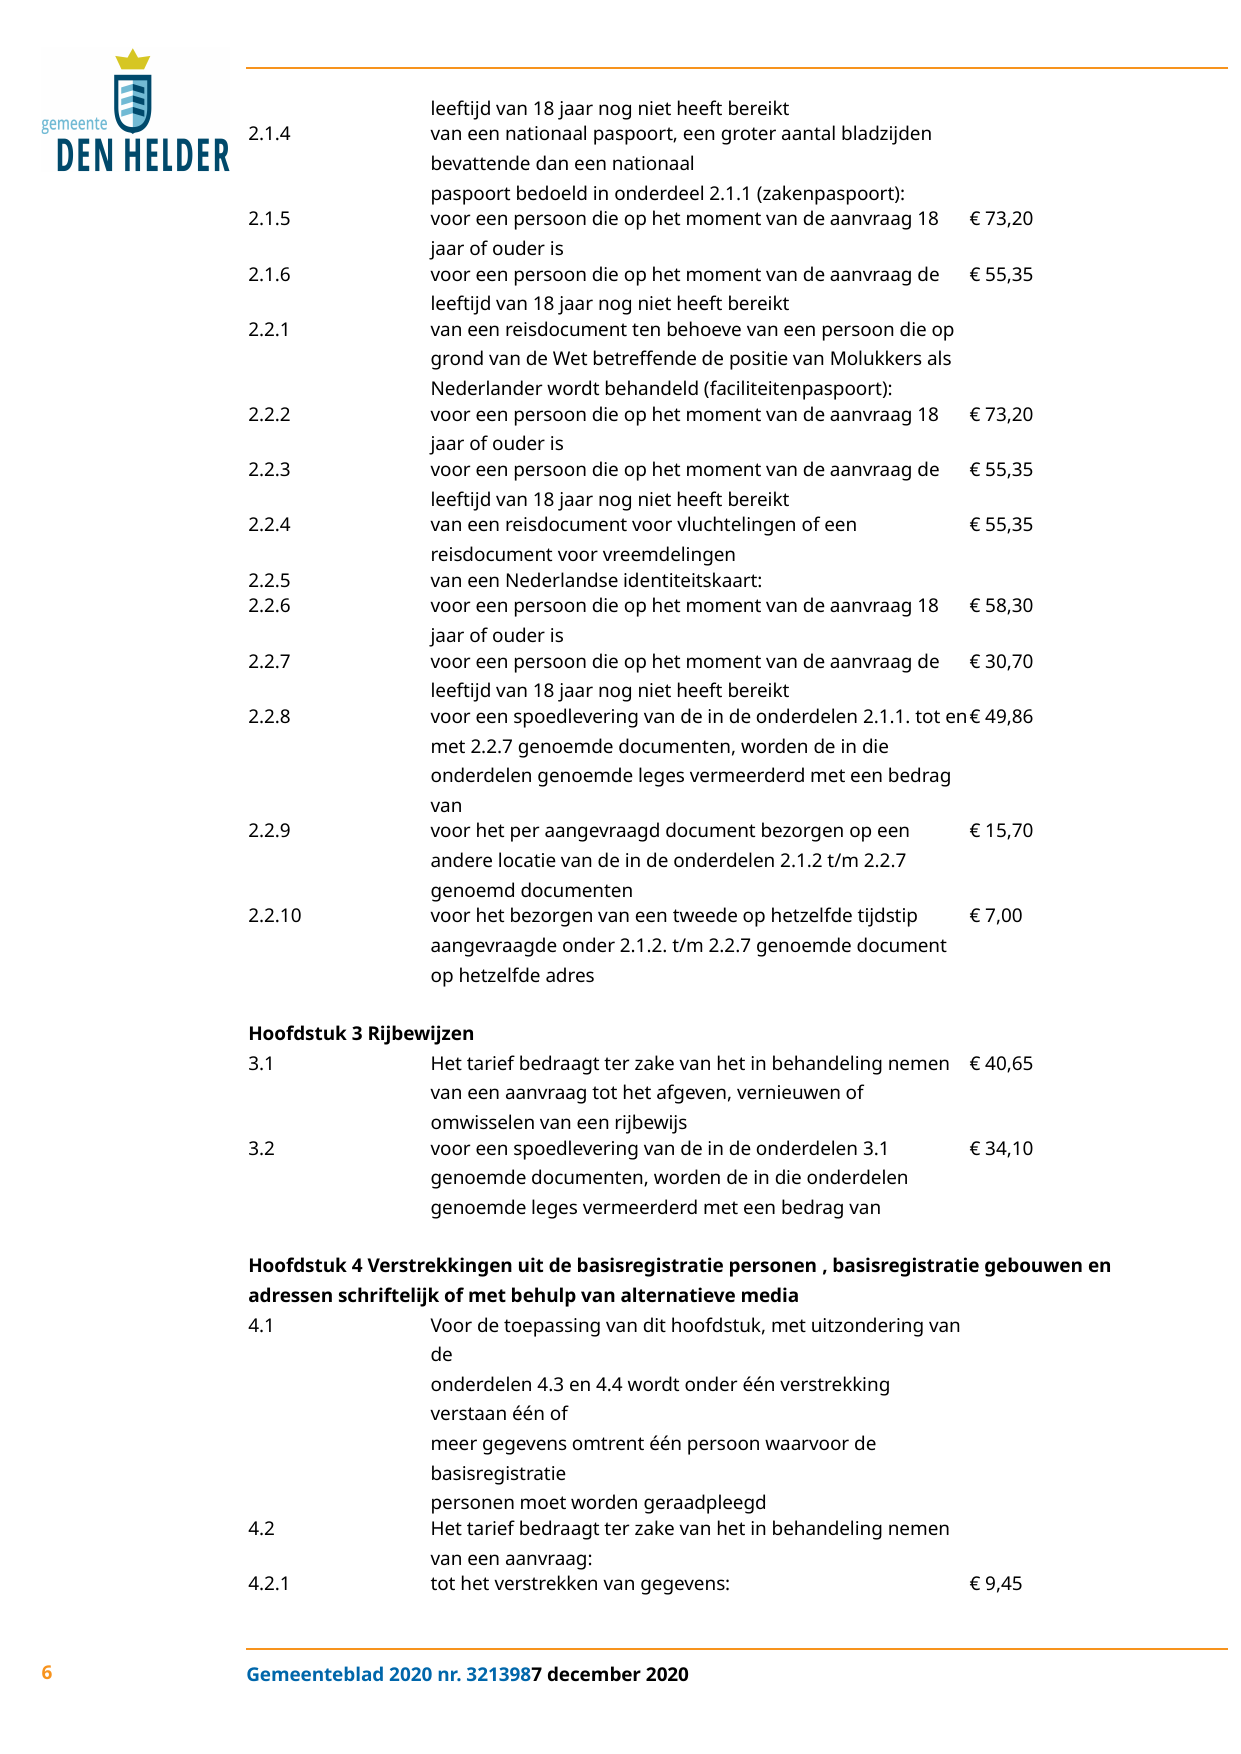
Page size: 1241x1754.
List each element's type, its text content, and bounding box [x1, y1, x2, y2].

table_cell voor een persoon die op het moment van de aanvraag 18 jaar of ouder is [430, 593, 969, 648]
table_cell voor een persoon die op het moment van de aanvraag de leeftijd van 18 jaar nog niet heeft bereikt [430, 648, 969, 703]
table_cell 2.1.5 [248, 205, 430, 261]
table_header 4.1 [248, 1312, 430, 1515]
table_cell € 73,20 [969, 205, 1152, 261]
table_cell € 49,86 [969, 703, 1152, 818]
table_cell € 15,70 [969, 818, 1152, 903]
table_cell van een reisdocument ten behoeve van een persoon die op grond van de Wet betreffende de positie van Molukkers als Nederlander wordt behandeld (faciliteitenpaspoort): [430, 316, 969, 401]
table_header Het tarief bedraagt ter zake van het in behandeling nemen van een aanvraag tot het afgeven, vernieuwen of omwisselen van een rijbewijs [430, 1050, 969, 1135]
table_cell € 30,70 [969, 648, 1152, 703]
table_cell van een nationaal paspoort, een groter aantal bladzijden bevattende dan een nationaal paspoort bedoeld in onderdeel 2.1.1 (zakenpaspoort): [430, 121, 969, 205]
table_cell € 58,30 [969, 593, 1152, 648]
table_cell [969, 95, 1152, 121]
table_cell van een reisdocument voor vluchtelingen of een reisdocument voor vreemdelingen [430, 512, 969, 567]
table_cell [969, 316, 1152, 401]
text Hoofdstuk 3 Rijbewijzen [248, 1020, 1152, 1046]
table_cell 2.2.5 [248, 567, 430, 593]
table_cell € 55,35 [969, 512, 1152, 567]
table_cell 2.2.2 [248, 401, 430, 456]
table_cell [248, 95, 430, 121]
picture [100, 154, 106, 172]
table_cell voor een spoedlevering van de in de onderdelen 3.1 genoemde documenten, worden de in die onderdelen genoemde leges vermeerderd met een bedrag van [430, 1135, 969, 1220]
table_cell [969, 1515, 1152, 1570]
table_header Voor de toepassing van dit hoofdstuk, met uitzondering van de onderdelen 4.3 en 4.4 wordt onder één verstrekking verstaan één of meer gegevens omtrent één persoon waarvoor de basisregistratie personen moet worden geraadpleegd [430, 1312, 969, 1515]
table_cell voor een persoon die op het moment van de aanvraag 18 jaar of ouder is [430, 401, 969, 456]
picture [63, 144, 68, 165]
picture [41, 47, 231, 172]
table_cell voor een spoedlevering van de in de onderdelen 2.1.1. tot en met 2.2.7 genoemde documenten, worden de in die onderdelen genoemde leges vermeerderd met een bedrag van [430, 703, 969, 818]
table_cell voor het bezorgen van een tweede op hetzelfde tijdstip aangevraagde onder 2.1.2. t/m 2.2.7 genoemde document op hetzelfde adres [430, 903, 969, 987]
picture [220, 160, 224, 172]
picture [182, 144, 187, 165]
table_cell 2.2.3 [248, 456, 430, 512]
table_cell 2.1.4 [248, 121, 430, 205]
table_cell € 55,35 [969, 456, 1152, 512]
table_cell voor een persoon die op het moment van de aanvraag 18 jaar of ouder is [430, 205, 969, 261]
table_cell [969, 121, 1152, 205]
table_cell € 55,35 [969, 261, 1152, 316]
table_cell 2.2.7 [248, 648, 430, 703]
table_cell voor een persoon die op het moment van de aanvraag de leeftijd van 18 jaar nog niet heeft bereikt [430, 261, 969, 316]
table_cell € 73,20 [969, 401, 1152, 456]
table_cell 2.1.6 [248, 261, 430, 316]
table_cell € 9,45 [969, 1570, 1152, 1596]
table_cell voor het per aangevraagd document bezorgen op een andere locatie van de in de onderdelen 2.1.2 t/m 2.2.7 genoemd documenten [430, 818, 969, 903]
table_cell 2.2.6 [248, 593, 430, 648]
text Hoofdstuk 4 Verstrekkingen uit de basisregistratie personen , basisregistratie gebouwen en adressen schriftelijk of met behulp van alternatieve media [248, 1253, 1152, 1308]
table_cell € 34,10 [969, 1135, 1152, 1220]
table_cell 2.2.9 [248, 818, 430, 903]
picture [130, 157, 135, 172]
table_cell € 7,00 [969, 903, 1152, 987]
table_cell 4.2 [248, 1515, 430, 1570]
table_cell voor een persoon die op het moment van de aanvraag de leeftijd van 18 jaar nog niet heeft bereikt [430, 456, 969, 512]
table_cell 3.2 [248, 1135, 430, 1220]
table_cell tot het verstrekken van gegevens: [430, 1570, 969, 1596]
table_header 3.1 [248, 1050, 430, 1135]
table_cell van een Nederlandse identiteitskaart: [430, 567, 969, 593]
table_cell 4.2.1 [248, 1570, 430, 1596]
table_cell 2.2.1 [248, 316, 430, 401]
table_cell 2.2.8 [248, 703, 430, 818]
table_cell [969, 567, 1152, 593]
table_header € 40,65 [969, 1050, 1152, 1135]
table_cell Het tarief bedraagt ter zake van het in behandeling nemen van een aanvraag: [430, 1515, 969, 1570]
table_cell 2.2.10 [248, 903, 430, 987]
table_cell leeftijd van 18 jaar nog niet heeft bereikt [430, 95, 969, 121]
table_header [969, 1312, 1152, 1515]
table_cell 2.2.4 [248, 512, 430, 567]
